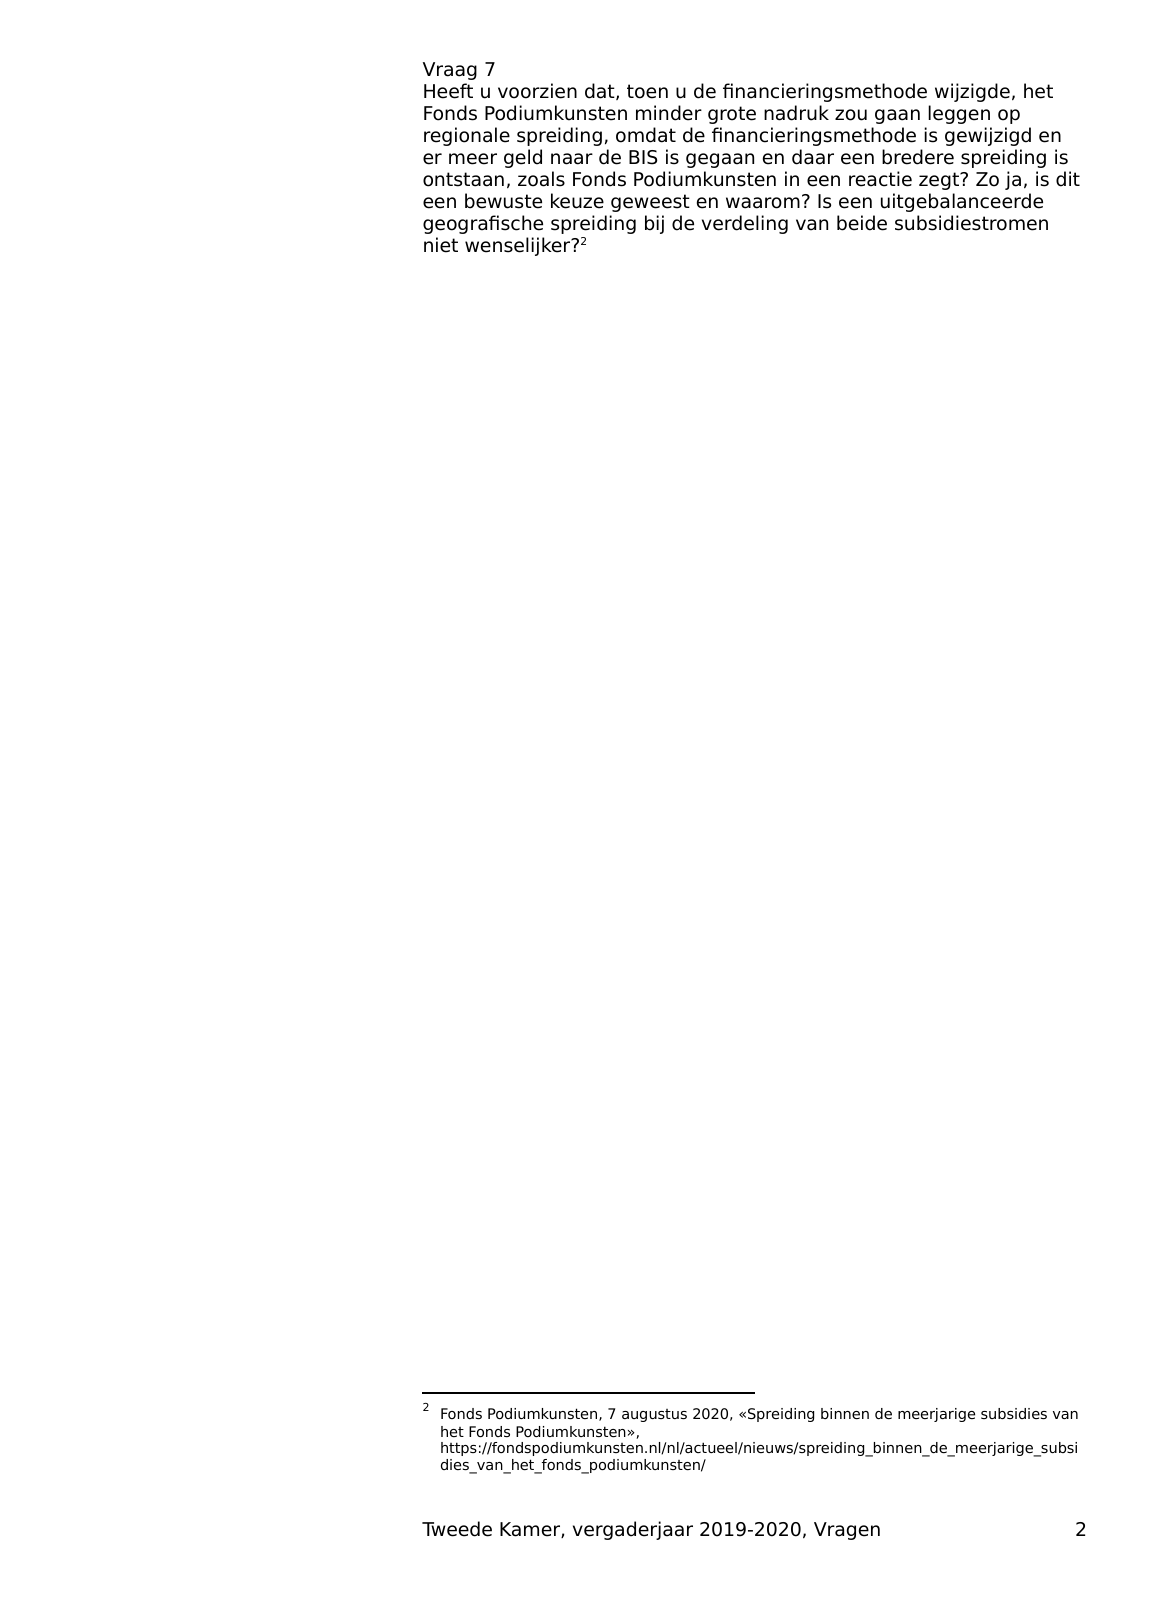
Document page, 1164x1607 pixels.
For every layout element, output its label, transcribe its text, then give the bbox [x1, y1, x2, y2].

text Fonds Podiumkunsten, 7 augustus 2020, «Spreiding binnen de meerjarige subsidies van het Fonds Podiumkunsten», https://fondspodiumkunsten.nl/nl/actueel/nieuws/spreiding_binnen_de_meerjarige_subsidies_van_het_fonds_podiumkunsten/ [422, 1402, 1087, 1474]
text Vraag 7 [422, 59, 1087, 81]
text Heeft u voorzien dat, toen u de financieringsmethode wijzigde, het Fonds Podiumkunsten minder grote nadruk zou gaan leggen op regionale spreiding, omdat de financieringsmethode is gewijzigd en er meer geld naar de BIS is gegaan en daar een bredere spreiding is ontstaan, zoals Fonds Podiumkunsten in een reactie zegt? Zo ja, is dit een bewuste keuze geweest en waarom? Is een uitgebalanceerde geografische spreiding bij de verdeling van beide subsidiestromen niet wenselijker? [422, 81, 1087, 257]
